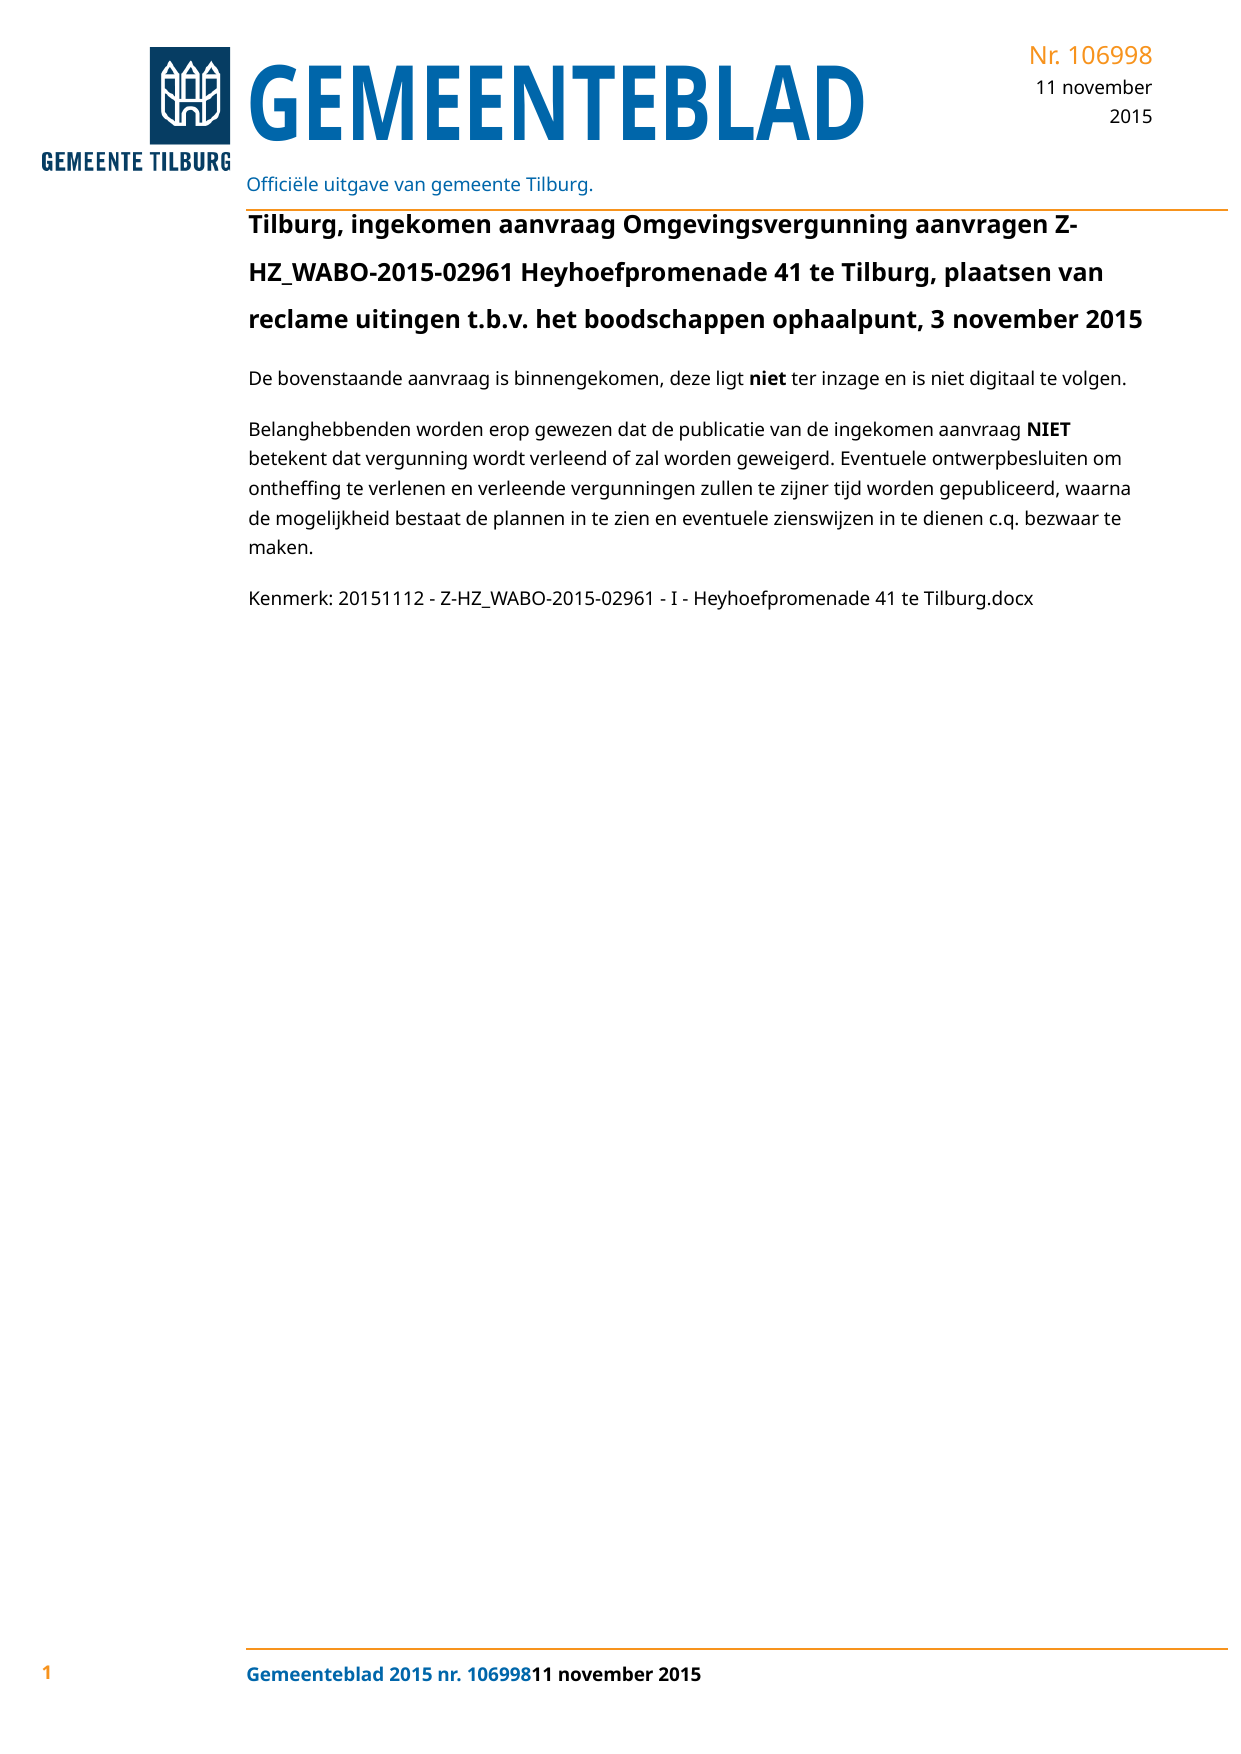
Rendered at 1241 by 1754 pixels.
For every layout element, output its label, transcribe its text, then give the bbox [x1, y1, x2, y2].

picture [41, 47, 231, 172]
text Tilburg, ingekomen aanvraag Omgevingsvergunning aanvragen Z-HZ_WABO-2015-02961 Heyhoefpromenade 41 te Tilburg, plaatsen van reclame uitingen t.b.v. het boodschappen ophaalpunt, 3 november 2015 [248, 211, 1152, 336]
text Kenmerk: 20151112 - Z-HZ_WABO-2015-02961 - I - Heyhoefpromenade 41 te Tilburg.docx [248, 585, 1152, 610]
text De bovenstaande aanvraag is binnengekomen, deze ligt niet ter inzage en is niet digitaal te volgen. [248, 366, 1152, 391]
text Belanghebbenden worden erop gewezen dat de publicatie van de ingekomen aanvraag NIET betekent dat vergunning wordt verleend of zal worden geweigerd. Eventuele ontwerpbesluiten om ontheffing te verlenen en verleende vergunningen zullen te zijner tijd worden gepubliceerd, waarna de mogelijkheid bestaat de plannen in te zien en eventuele zienswijzen in te dienen c.q. bezwaar te maken. [248, 416, 1152, 560]
